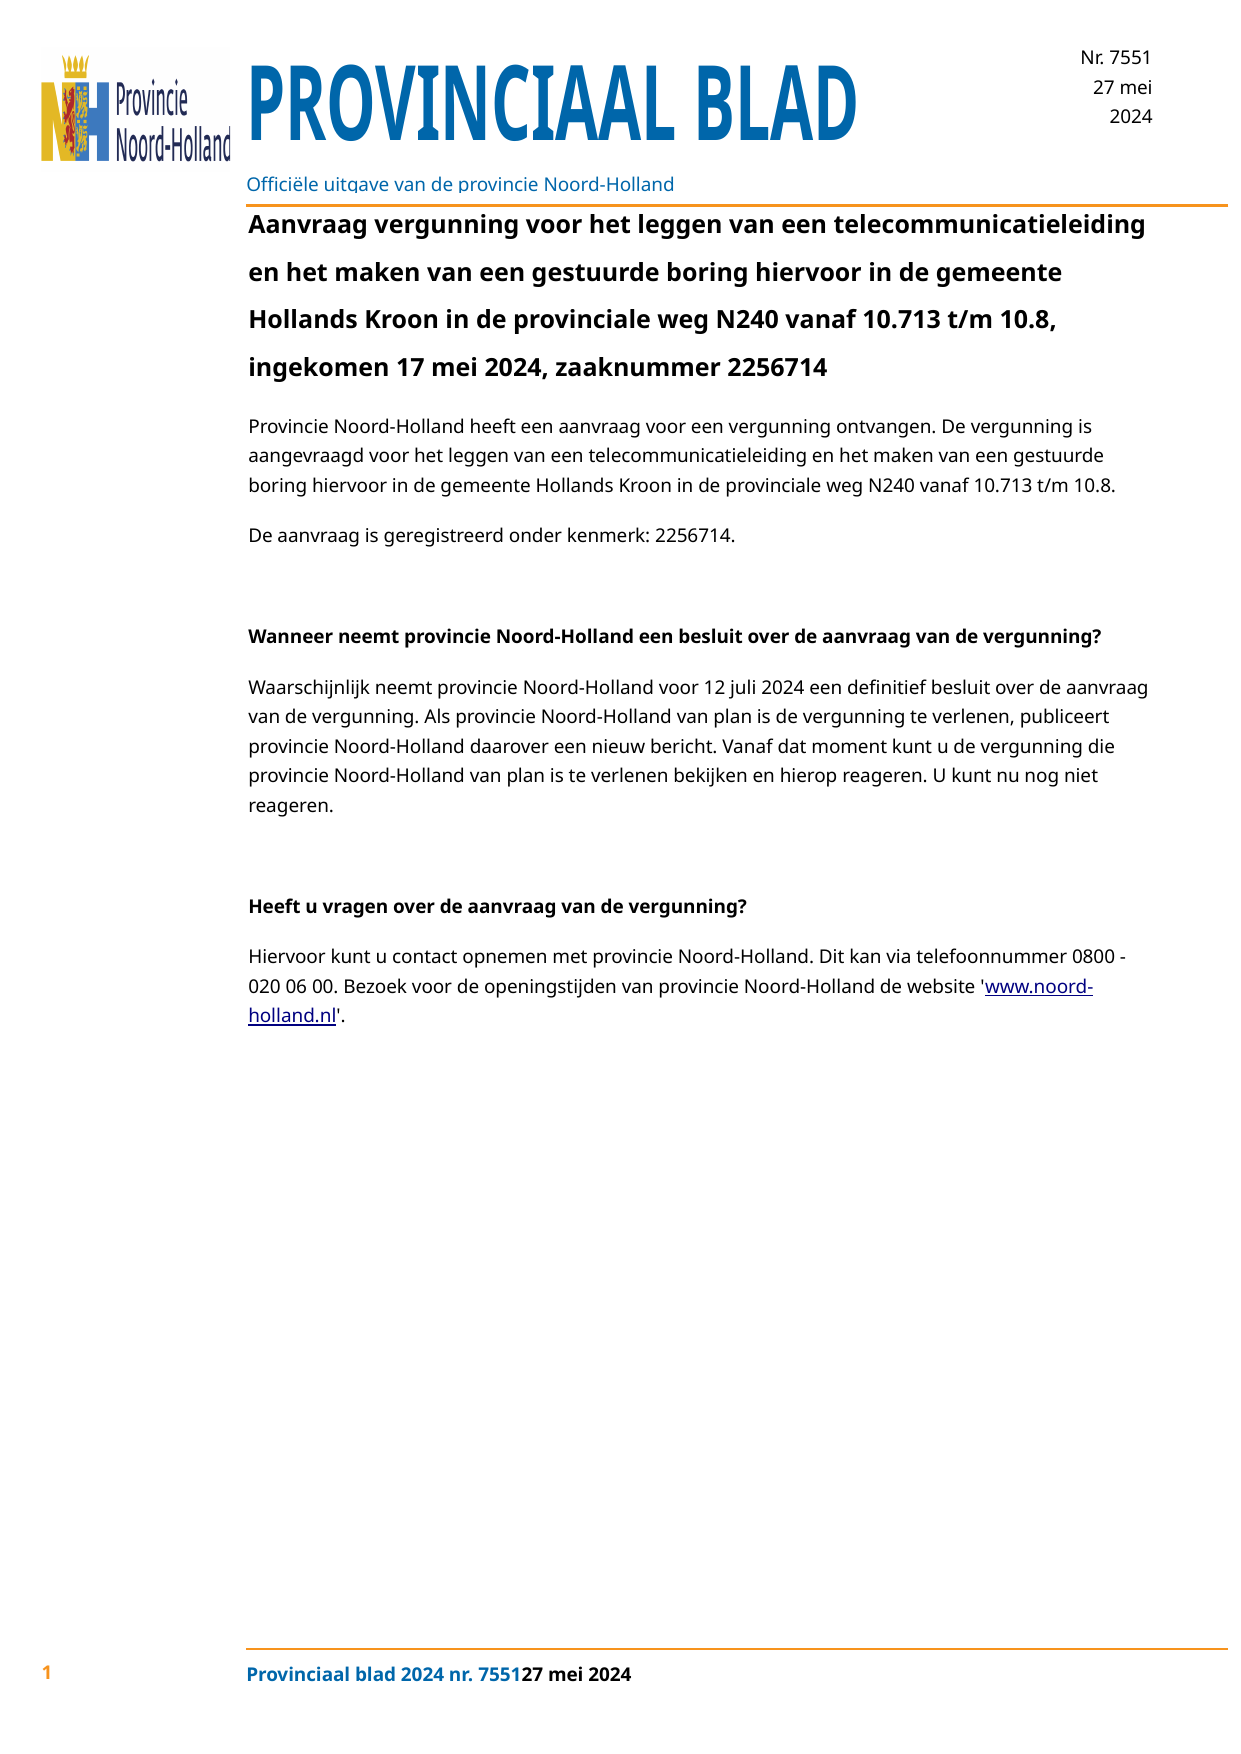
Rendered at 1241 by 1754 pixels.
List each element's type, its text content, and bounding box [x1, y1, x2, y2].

text Provincie Noord-Holland heeft een aanvraag voor een vergunning ontvangen. De vergunning is aangevraagd voor het leggen van een telecommunicatieleiding en het maken van een gestuurde boring hiervoor in de gemeente Hollands Kroon in de provinciale weg N240 vanaf 10.713 t/m 10.8. [248, 413, 1152, 498]
text Wanneer neemt provincie Noord-Holland een besluit over de aanvraag van de vergunning? [248, 623, 1152, 649]
text Hiervoor kunt u contact opnemen met provincie Noord-Holland. Dit kan via telefoonnummer 0800 - 020 06 00. Bezoek voor de openingstijden van provincie Noord-Holland de website 'www.noord-holland.nl'. [248, 943, 1152, 1028]
text Waarschijnlijk neemt provincie Noord-Holland voor 12 juli 2024 een definitief besluit over de aanvraag van de vergunning. Als provincie Noord-Holland van plan is de vergunning te verlenen, publiceert provincie Noord-Holland daarover een nieuw bericht. Vanaf dat moment kunt u de vergunning die provincie Noord-Holland van plan is te verlenen bekijken en hierop reageren. U kunt nu nog niet reageren. [248, 674, 1152, 818]
text Heeft u vragen over de aanvraag van de vergunning? [248, 893, 1152, 919]
text De aanvraag is geregistreerd onder kenmerk: 2256714. [248, 523, 1152, 548]
picture [41, 47, 231, 172]
text Aanvraag vergunning voor het leggen van een telecommunicatieleiding en het maken van een gestuurde boring hiervoor in de gemeente Hollands Kroon in de provinciale weg N240 vanaf 10.713 t/m 10.8, ingekomen 17 mei 2024, zaaknummer 2256714 [248, 207, 1152, 384]
